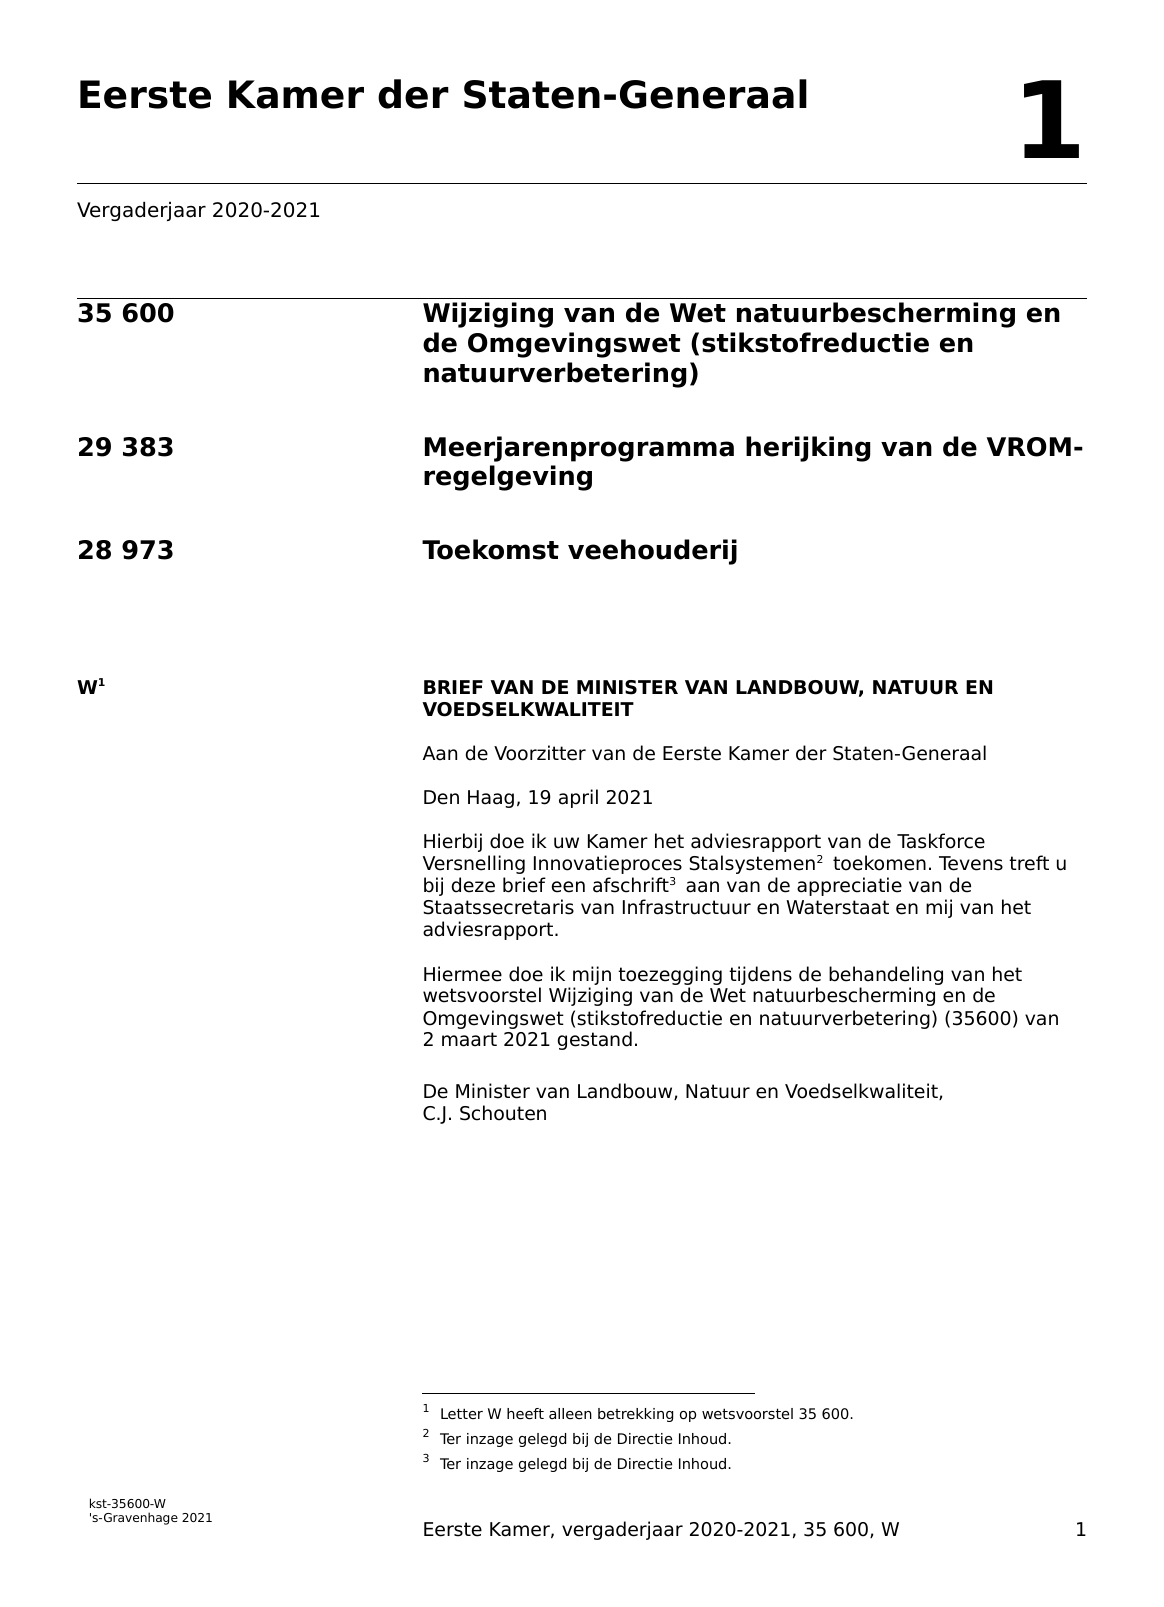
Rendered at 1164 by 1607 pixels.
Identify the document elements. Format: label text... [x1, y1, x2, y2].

text kst-35600-W [88, 1497, 323, 1511]
table_header Eerste Kamer der Staten-Generaal [77, 59, 886, 183]
text De Minister van Landbouw, Natuur en Voedselkwaliteit, C.J. Schouten [422, 1081, 1087, 1125]
text Hiermee doe ik mijn toezegging tijdens de behandeling van het wetsvoorstel Wijziging van de Wet natuurbescherming en de Omgevingswet (stikstofreductie en natuurverbetering) (35600) van 2 maart 2021 gestand. [422, 963, 1087, 1051]
subtitle 35 600 Wijziging van de Wet natuurbescherming en de Omgevingswet (stikstofreductie en natuurverbetering) [77, 299, 1087, 388]
subtitle W BRIEF VAN DE MINISTER VAN LANDBOUW, NATUUR EN VOEDSELKWALITEIT [77, 677, 1087, 721]
subtitle 28 973 Toekomst veehouderij [77, 536, 1087, 566]
text 's-Gravenhage 2021 [88, 1511, 323, 1525]
text Ter inzage gelegd bij de Directie Inhoud. [422, 1427, 1087, 1449]
table_cell Vergaderjaar 2020-2021 [77, 184, 1087, 298]
text Letter W heeft alleen betrekking op wetsvoorstel 35 600. [422, 1402, 1087, 1424]
text Den Haag, 19 april 2021 [422, 787, 1087, 809]
text Hierbij doe ik uw Kamer het adviesrapport van de Taskforce Versnelling Innovatieproces Stalsystemen toekomen. Tevens treft u bij deze brief een afschrift aan van de appreciatie van de Staatssecretaris van Infrastructuur en Waterstaat en mij van het adviesrapport. [422, 831, 1087, 941]
text Ter inzage gelegd bij de Directie Inhoud. [422, 1452, 1087, 1474]
text Aan de Voorzitter van de Eerste Kamer der Staten-Generaal [422, 743, 1087, 765]
table_header 1 [886, 59, 1087, 183]
subtitle 29 383 Meerjarenprogramma herijking van de VROM-regelgeving [77, 432, 1087, 492]
